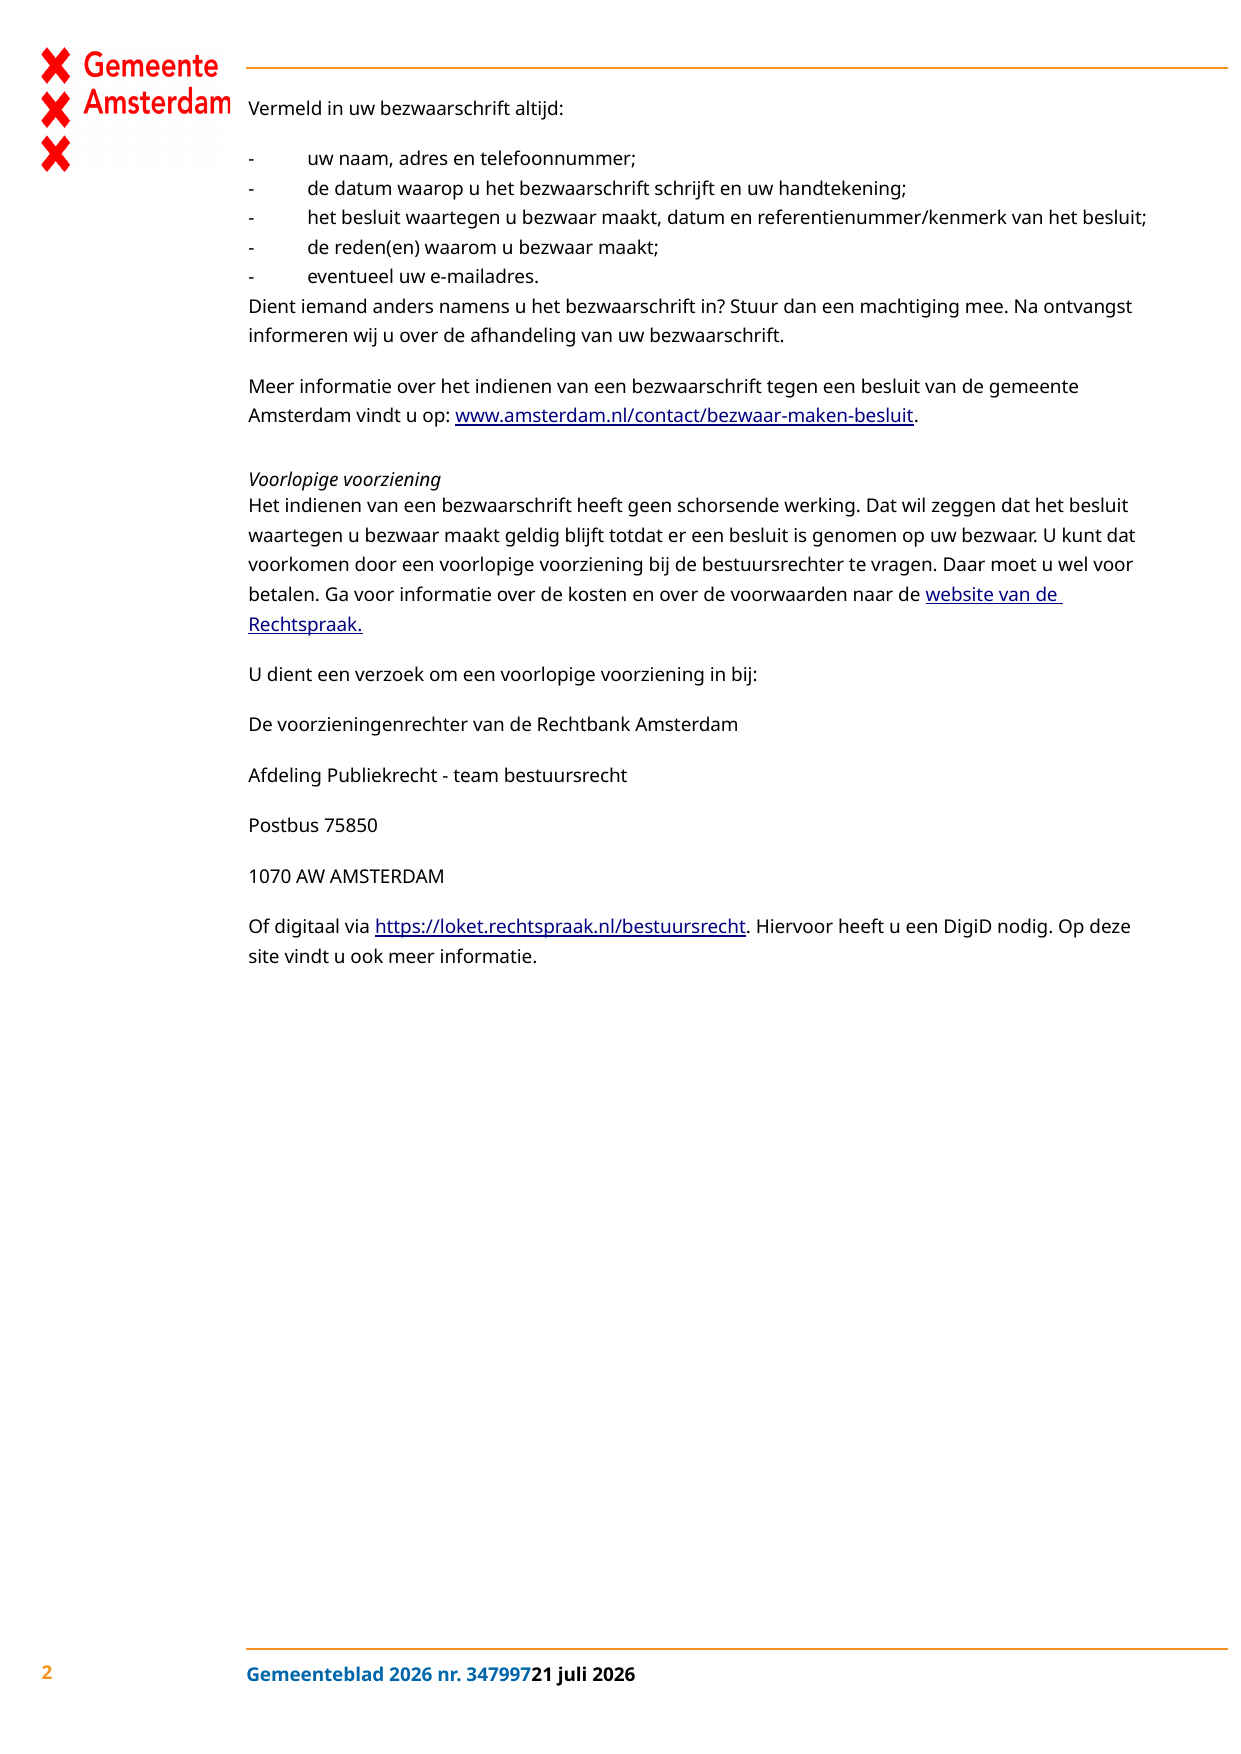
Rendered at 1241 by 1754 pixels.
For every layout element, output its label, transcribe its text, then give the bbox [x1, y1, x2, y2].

text U dient een verzoek om een voorlopige voorziening in bij: [248, 661, 1152, 687]
picture [41, 47, 231, 172]
text Vermeld in uw bezwaarschrift altijd: [248, 95, 1152, 121]
list uw naam, adres en telefoonnummer; [248, 145, 1152, 171]
list de datum waarop u het bezwaarschrift schrijft en uw handtekening; [248, 175, 1152, 201]
text Het indienen van een bezwaarschrift heeft geen schorsende werking. Dat wil zeggen dat het besluit waartegen u bezwaar maakt geldig blijft totdat er een besluit is genomen op uw bezwaar. U kunt dat voorkomen door een voorlopige voorziening bij de bestuursrechter te vragen. Daar moet u wel voor betalen. Ga voor informatie over de kosten en over de voorwaarden naar de website van de Rechtspraak. [248, 492, 1152, 636]
list de reden(en) waarom u bezwaar maakt; [248, 234, 1152, 260]
text Of digitaal via https://loket.rechtspraak.nl/bestuursrecht. Hiervoor heeft u een DigiD nodig. Op deze site vindt u ook meer informatie. [248, 913, 1152, 968]
text Meer informatie over het indienen van een bezwaarschrift tegen een besluit van de gemeente Amsterdam vindt u op: www.amsterdam.nl/contact/bezwaar-maken-besluit. [248, 373, 1152, 428]
text 1070 AW AMSTERDAM [248, 863, 1152, 888]
text Afdeling Publiekrecht - team bestuursrecht [248, 762, 1152, 788]
list eventueel uw e-mailadres. [248, 263, 1152, 289]
text Dient iemand anders namens u het bezwaarschrift in? Stuur dan een machtiging mee. Na ontvangst informeren wij u over de afhandeling van uw bezwaarschrift. [248, 293, 1152, 348]
list het besluit waartegen u bezwaar maakt, datum en referentienummer/kenmerk van het besluit; [248, 204, 1152, 230]
text Postbus 75850 [248, 812, 1152, 838]
text De voorzieningenrechter van de Rechtbank Amsterdam [248, 712, 1152, 737]
text Voorlopige voorziening [248, 467, 1152, 492]
